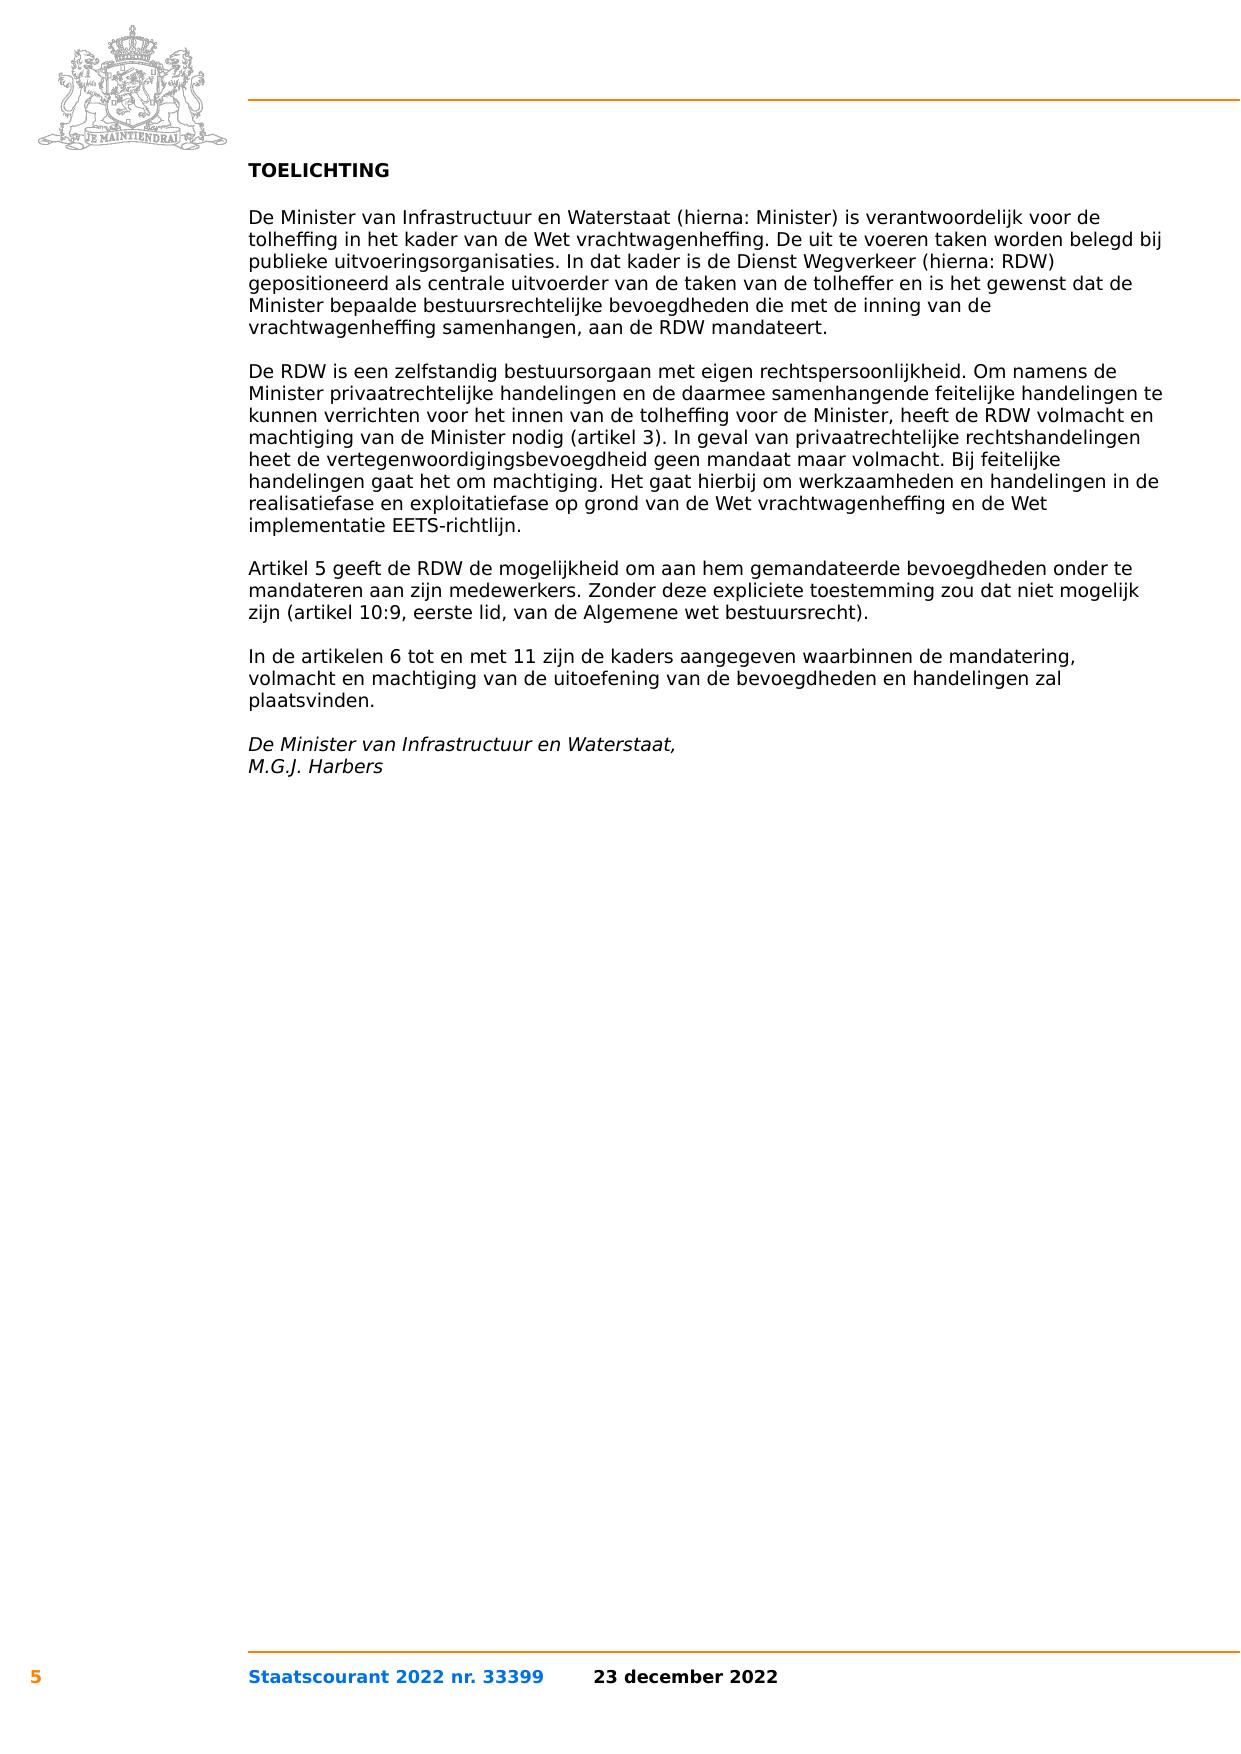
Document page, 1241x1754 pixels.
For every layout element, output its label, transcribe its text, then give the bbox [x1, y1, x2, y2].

text Artikel 5 geeft de RDW de mogelijkheid om aan hem gemandateerde bevoegdheden onder te mandateren aan zijn medewerkers. Zonder deze expliciete toestemming zou dat niet mogelijk zijn (artikel 10:9, eerste lid, van de Algemene wet bestuursrecht). [248, 558, 1163, 624]
text De Minister van Infrastructuur en Waterstaat (hierna: Minister) is verantwoordelijk voor de tolheffing in het kader van de Wet vrachtwagenheffing. De uit te voeren taken worden belegd bij publieke uitvoeringsorganisaties. In dat kader is de Dienst Wegverkeer (hierna: RDW) gepositioneerd als centrale uitvoerder van de taken van de tolheffer en is het gewenst dat de Minister bepaalde bestuursrechtelijke bevoegdheden die met de inning van de vrachtwagenheffing samenhangen, aan de RDW mandateert. [248, 207, 1163, 339]
text De RDW is een zelfstandig bestuursorgaan met eigen rechtspersoonlijkheid. Om namens de Minister privaatrechtelijke handelingen en de daarmee samenhangende feitelijke handelingen te kunnen verrichten voor het innen van de tolheffing voor de Minister, heeft de RDW volmacht en machtiging van de Minister nodig (artikel 3). In geval van privaatrechtelijke rechtshandelingen heet de vertegenwoordigingsbevoegdheid geen mandaat maar volmacht. Bij feitelijke handelingen gaat het om machtiging. Het gaat hierbij om werkzaamheden en handelingen in de realisatiefase en exploitatiefase op grond van de Wet vrachtwagenheffing en de Wet implementatie EETS-richtlijn. [248, 361, 1163, 536]
text De Minister van Infrastructuur en Waterstaat, M.G.J. Harbers [248, 734, 1163, 778]
subtitle TOELICHTING [248, 160, 1163, 182]
picture [38, 25, 227, 150]
text In de artikelen 6 tot en met 11 zijn de kaders aangegeven waarbinnen de mandatering, volmacht en machtiging van de uitoefening van de bevoegdheden en handelingen zal plaatsvinden. [248, 646, 1163, 712]
